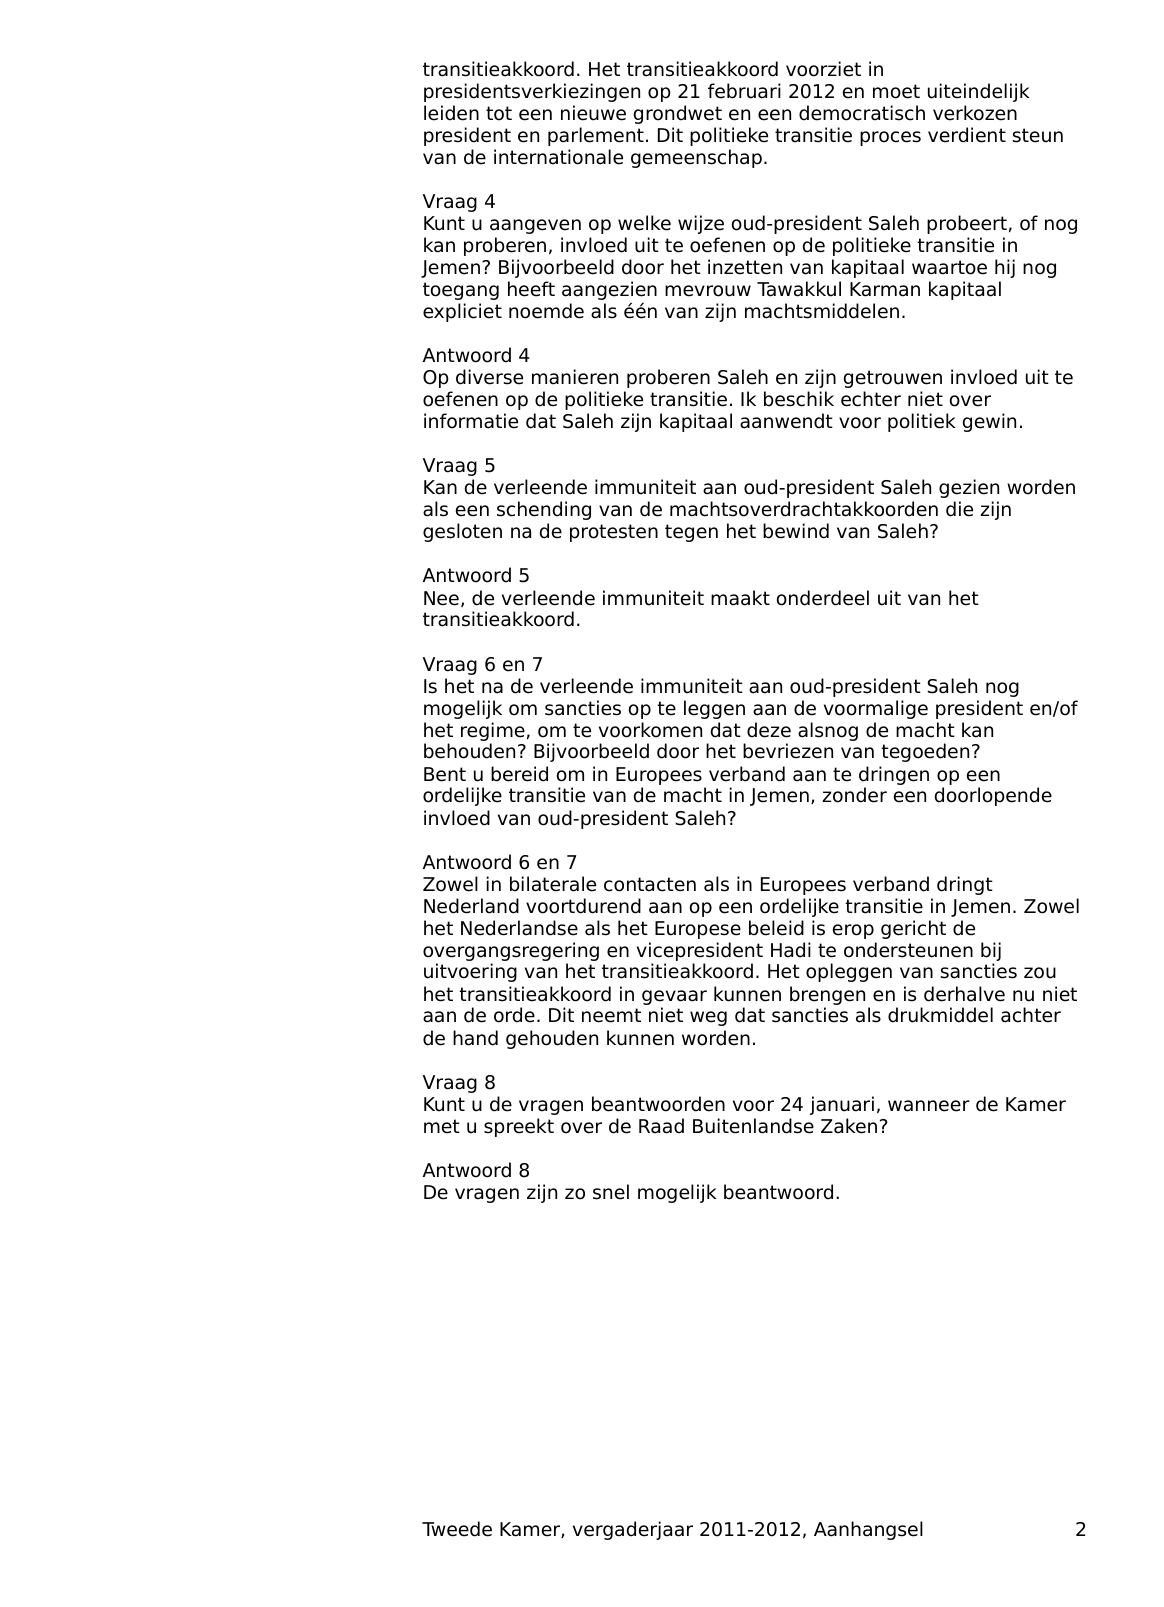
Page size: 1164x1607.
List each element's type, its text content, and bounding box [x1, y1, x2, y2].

text Vraag 5 [422, 455, 1087, 477]
text Kunt u aangeven op welke wijze oud-president Saleh probeert, of nog kan proberen, invloed uit te oefenen op de politieke transitie in Jemen? Bijvoorbeeld door het inzetten van kapitaal waartoe hij nog toegang heeft aangezien mevrouw Tawakkul Karman kapitaal expliciet noemde als één van zijn machtsmiddelen. [422, 213, 1087, 323]
text transitieakkoord. Het transitieakkoord voorziet in presidentsverkiezingen op 21 februari 2012 en moet uiteindelijk leiden tot een nieuwe grondwet en een democratisch verkozen president en parlement. Dit politieke transitie proces verdient steun van de internationale gemeenschap. [422, 59, 1087, 169]
text Is het na de verleende immuniteit aan oud-president Saleh nog mogelijk om sancties op te leggen aan de voormalige president en/of het regime, om te voorkomen dat deze alsnog de macht kan behouden? Bijvoorbeeld door het bevriezen van tegoeden? [422, 676, 1087, 763]
text Kunt u de vragen beantwoorden voor 24 januari, wanneer de Kamer met u spreekt over de Raad Buitenlandse Zaken? [422, 1093, 1087, 1137]
text Op diverse manieren proberen Saleh en zijn getrouwen invloed uit te oefenen op de politieke transitie. Ik beschik echter niet over informatie dat Saleh zijn kapitaal aanwendt voor politiek gewin. [422, 367, 1087, 433]
text Zowel in bilaterale contacten als in Europees verband dringt Nederland voortdurend aan op een ordelijke transitie in Jemen. Zowel het Nederlandse als het Europese beleid is erop gericht de overgangsregering en vicepresident Hadi te ondersteunen bij uitvoering van het transitieakkoord. Het opleggen van sancties zou het transitieakkoord in gevaar kunnen brengen en is derhalve nu niet aan de orde. Dit neemt niet weg dat sancties als drukmiddel achter de hand gehouden kunnen worden. [422, 873, 1087, 1049]
text Antwoord 6 en 7 [422, 852, 1087, 873]
text Antwoord 8 [422, 1160, 1087, 1182]
text Bent u bereid om in Europees verband aan te dringen op een ordelijke transitie van de macht in Jemen, zonder een doorlopende invloed van oud-president Saleh? [422, 763, 1087, 829]
text Antwoord 4 [422, 345, 1087, 367]
text De vragen zijn zo snel mogelijk beantwoord. [422, 1182, 1087, 1204]
text Kan de verleende immuniteit aan oud-president Saleh gezien worden als een schending van de machtsoverdrachtakkoorden die zijn gesloten na de protesten tegen het bewind van Saleh? [422, 477, 1087, 543]
text Vraag 8 [422, 1072, 1087, 1093]
text Antwoord 5 [422, 565, 1087, 587]
text Vraag 6 en 7 [422, 653, 1087, 676]
text Vraag 4 [422, 191, 1087, 213]
text Nee, de verleende immuniteit maakt onderdeel uit van het transitieakkoord. [422, 587, 1087, 631]
